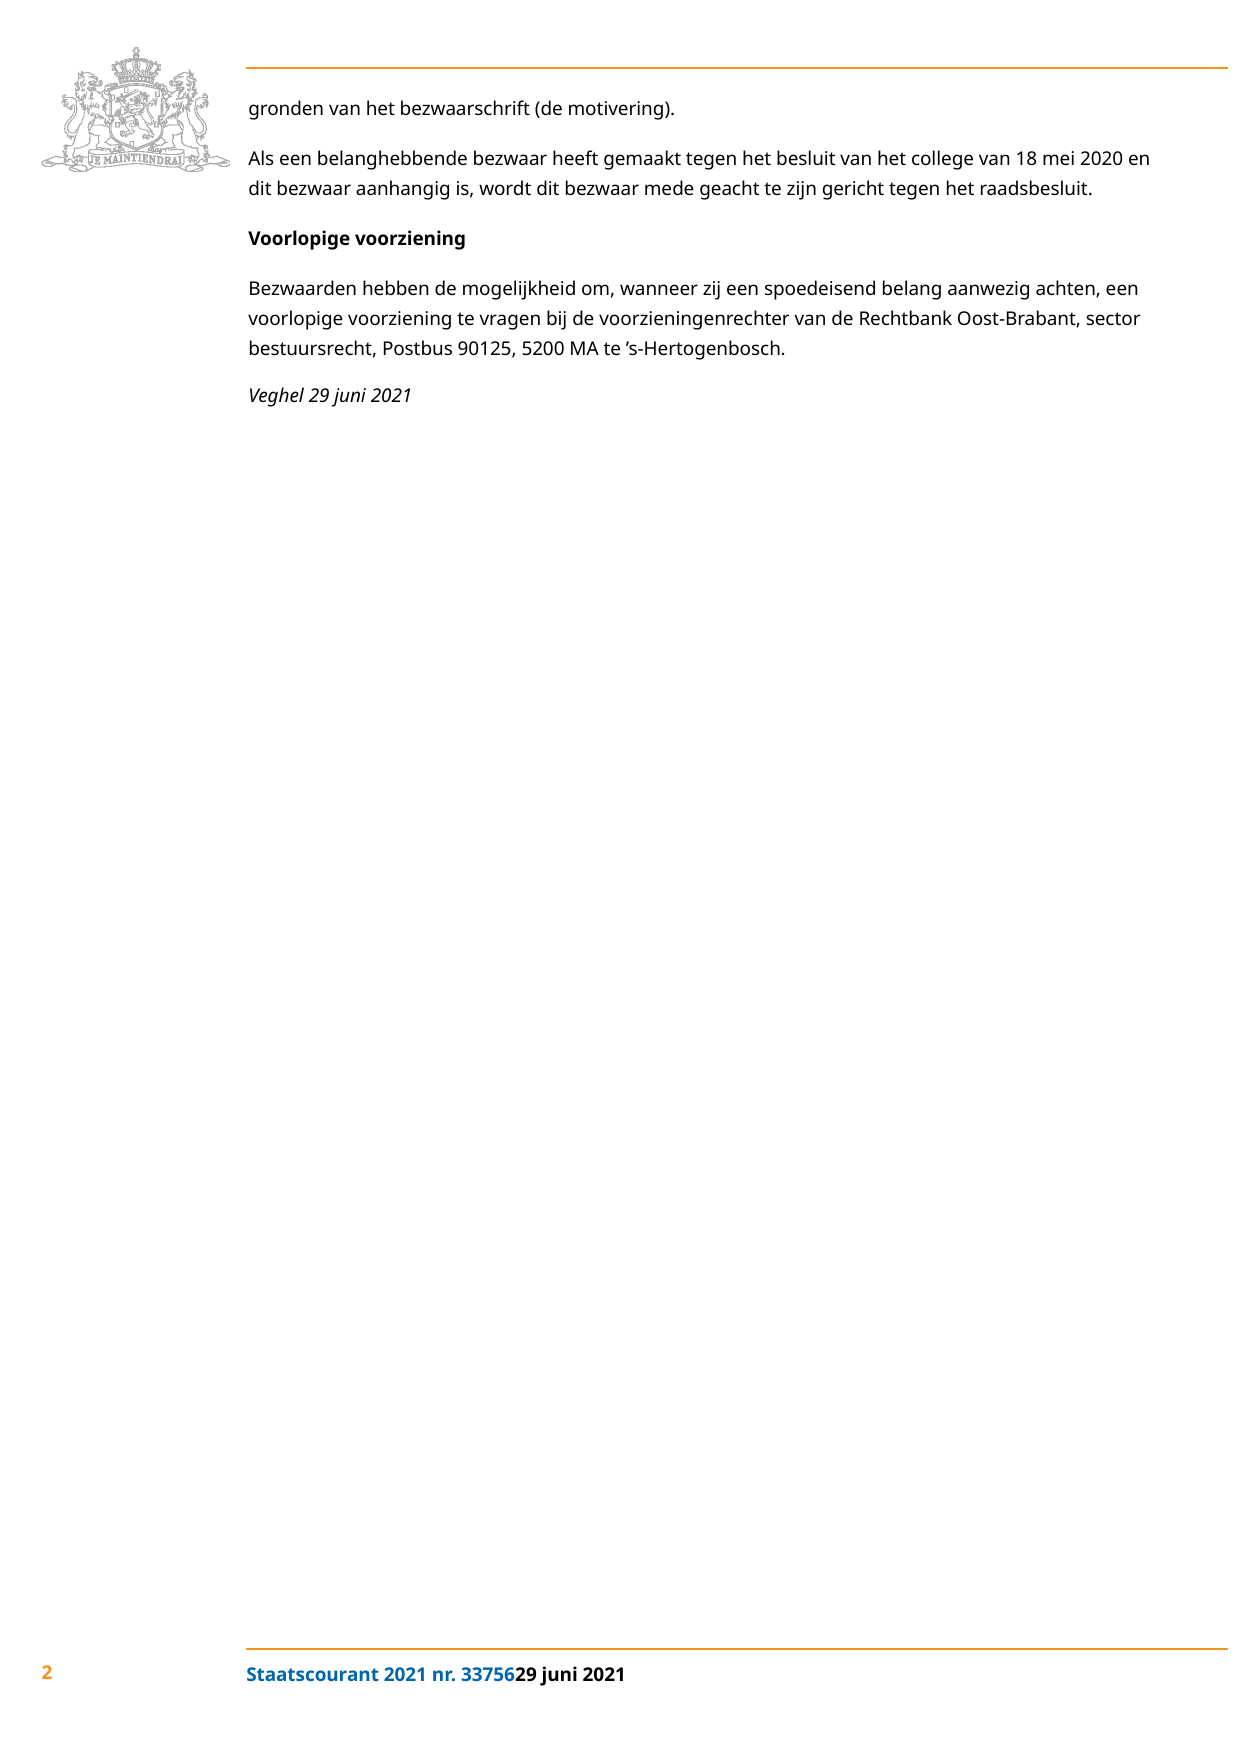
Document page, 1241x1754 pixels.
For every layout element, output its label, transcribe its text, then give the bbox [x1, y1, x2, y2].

text Bezwaarden hebben de mogelijkheid om, wanneer zij een spoedeisend belang aanwezig achten, een voorlopige voorziening te vragen bij de voorzieningenrechter van de Rechtbank Oost-Brabant, sector bestuursrecht, Postbus 90125, 5200 MA te ’s-Hertogenbosch. [248, 276, 1152, 361]
text gronden van het bezwaarschrift (de motivering). [248, 95, 1152, 121]
text Veghel 29 juni 2021 [248, 383, 1152, 408]
text Voorlopige voorziening [248, 225, 1152, 251]
text Als een belanghebbende bezwaar heeft gemaakt tegen het besluit van het college van 18 mei 2020 en dit bezwaar aanhangig is, wordt dit bezwaar mede geacht te zijn gericht tegen het raadsbesluit. [248, 145, 1152, 201]
picture [41, 47, 231, 172]
